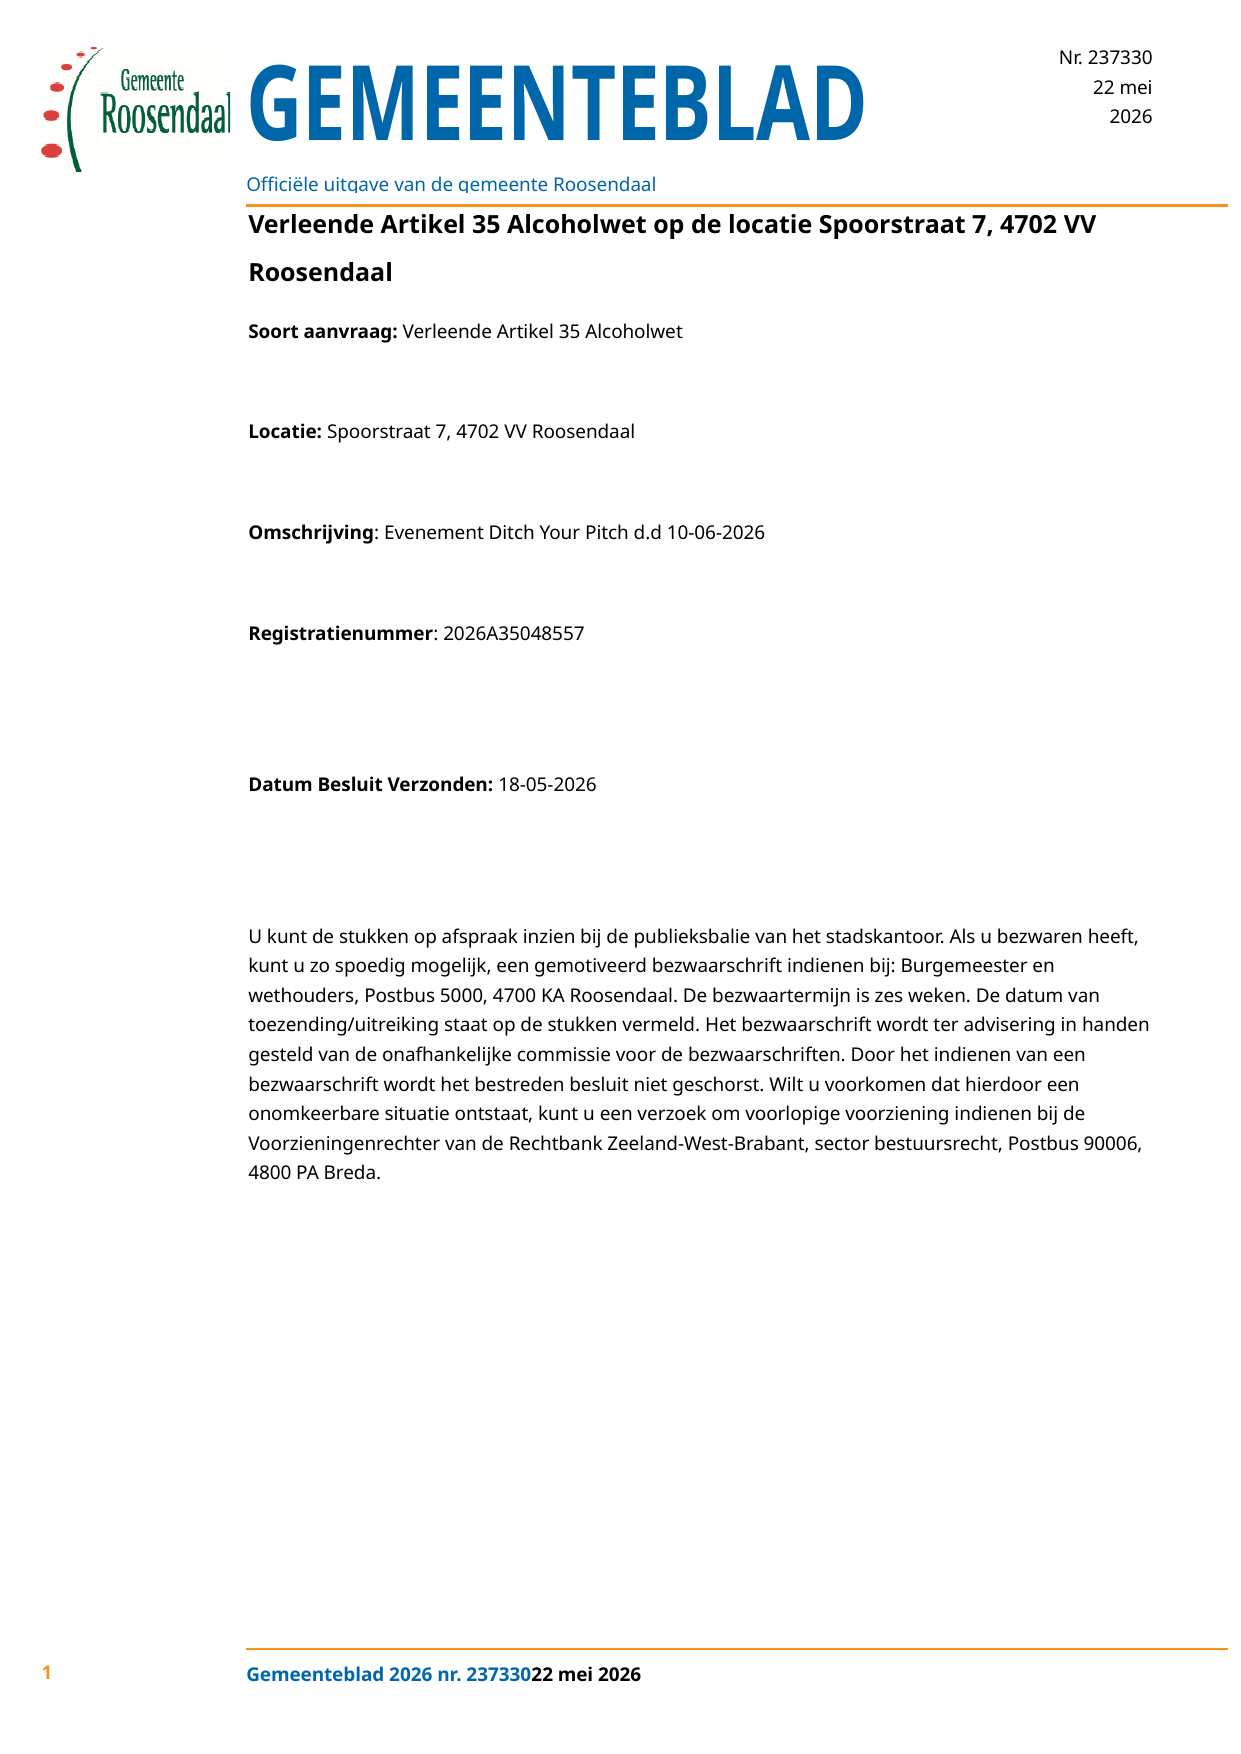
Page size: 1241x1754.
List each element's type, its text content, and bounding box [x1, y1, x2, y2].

text Verleende Artikel 35 Alcoholwet op de locatie Spoorstraat 7, 4702 VV Roosendaal [248, 207, 1152, 288]
text Registratienummer: 2026A35048557 [248, 620, 1152, 646]
text Locatie: Spoorstraat 7, 4702 VV Roosendaal [248, 419, 1152, 444]
text Datum Besluit Verzonden: 18-05-2026 [248, 772, 1152, 797]
picture [41, 47, 231, 172]
text U kunt de stukken op afspraak inzien bij de publieksbalie van het stadskantoor. Als u bezwaren heeft, kunt u zo spoedig mogelijk, een gemotiveerd bezwaarschrift indienen bij: Burgemeester en wethouders, Postbus 5000, 4700 KA Roosendaal. De bezwaartermijn is zes weken. De datum van toezending/uitreiking staat op de stukken vermeld. Het bezwaarschrift wordt ter advisering in handen gesteld van de onafhankelijke commissie voor de bezwaarschriften. Door het indienen van een bezwaarschrift wordt het bestreden besluit niet geschorst. Wilt u voorkomen dat hierdoor een onomkeerbare situatie ontstaat, kunt u een verzoek om voorlopige voorziening indienen bij de Voorzieningenrechter van de Rechtbank Zeeland-West-Brabant, sector bestuursrecht, Postbus 90006, 4800 PA Breda. [248, 923, 1152, 1185]
text Soort aanvraag: Verleende Artikel 35 Alcoholwet [248, 318, 1152, 344]
text Omschrijving: Evenement Ditch Your Pitch d.d 10-06-2026 [248, 519, 1152, 545]
